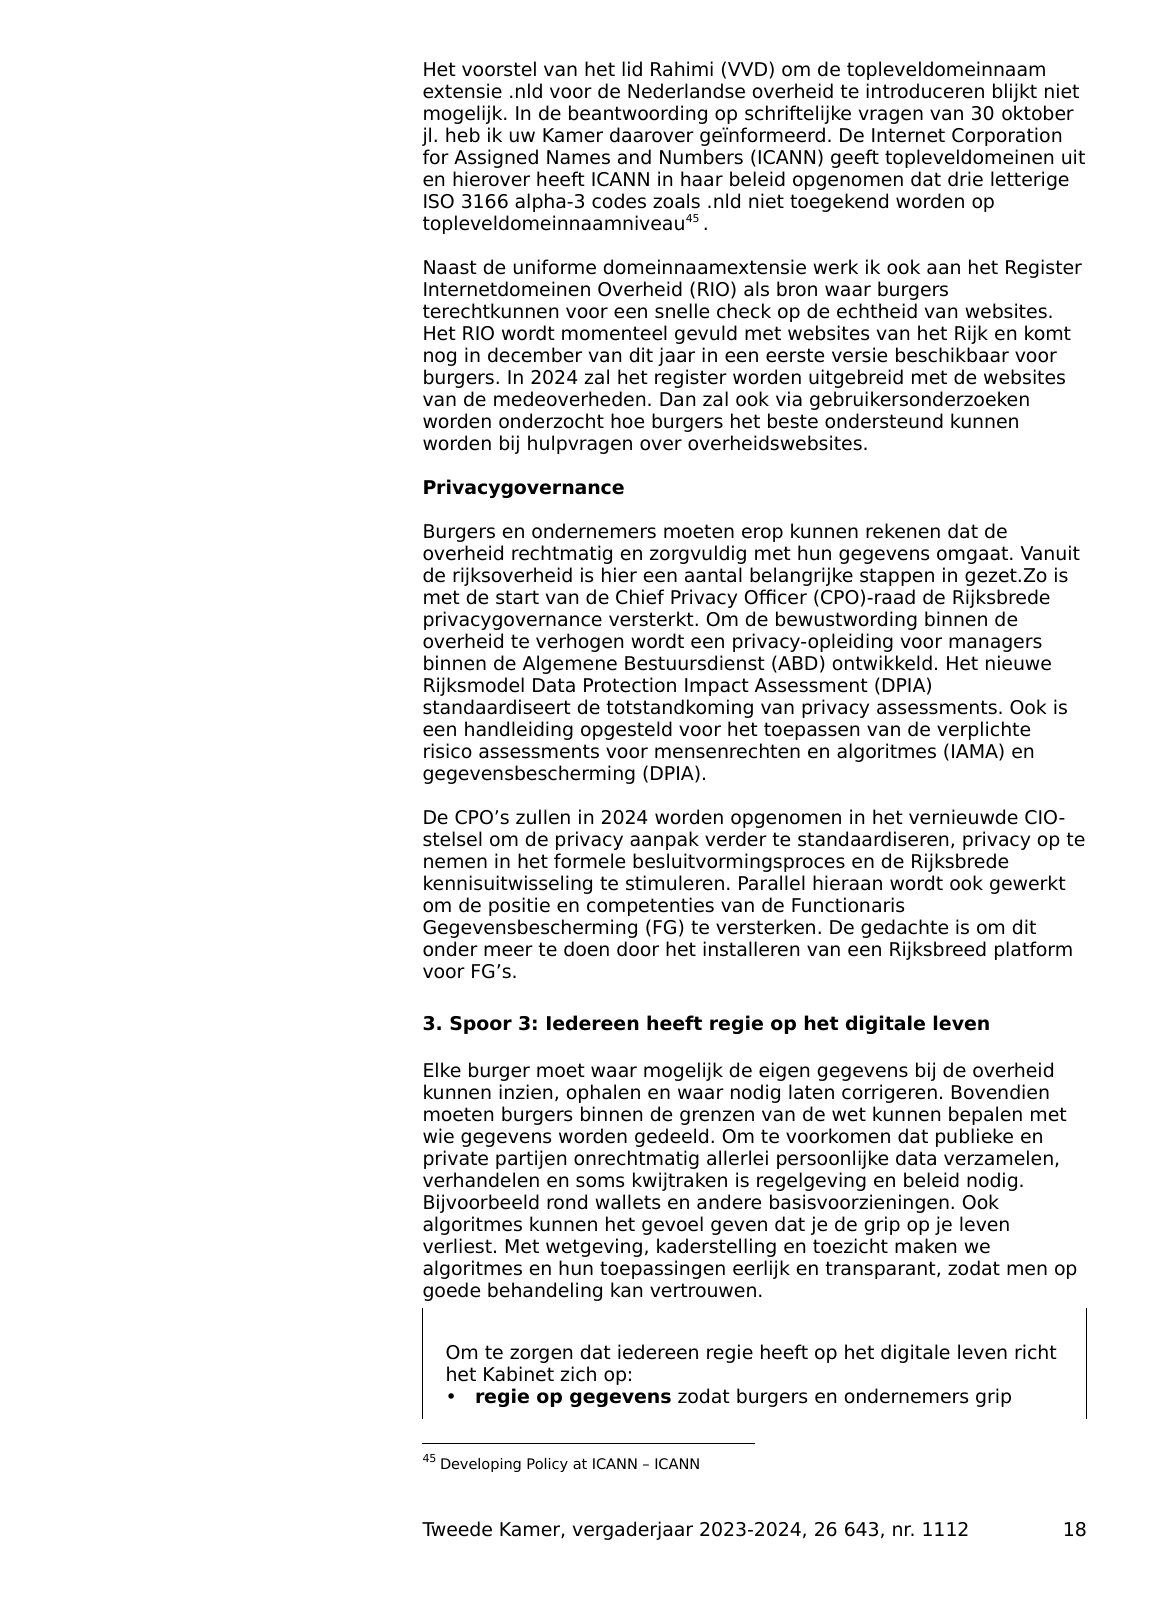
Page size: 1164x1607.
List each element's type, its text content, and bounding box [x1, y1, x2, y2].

text Burgers en ondernemers moeten erop kunnen rekenen dat de overheid rechtmatig en zorgvuldig met hun gegevens omgaat. Vanuit de rijksoverheid is hier een aantal belangrijke stappen in gezet.Zo is met de start van de Chief Privacy Officer (CPO)-raad de Rijksbrede privacygovernance versterkt. Om de bewustwording binnen de overheid te verhogen wordt een privacy-opleiding voor managers binnen de Algemene Bestuursdienst (ABD) ontwikkeld. Het nieuwe Rijksmodel Data Protection Impact Assessment (DPIA) standaardiseert de totstandkoming van privacy assessments. Ook is een handleiding opgesteld voor het toepassen van de verplichte risico assessments voor mensenrechten en algoritmes (IAMA) en gegevensbescherming (DPIA). [422, 521, 1087, 785]
text Naast de uniforme domeinnaamextensie werk ik ook aan het Register Internetdomeinen Overheid (RIO) als bron waar burgers terechtkunnen voor een snelle check op de echtheid van websites. Het RIO wordt momenteel gevuld met websites van het Rijk en komt nog in december van dit jaar in een eerste versie beschikbaar voor burgers. In 2024 zal het register worden uitgebreid met de websites van de medeoverheden. Dan zal ook via gebruikersonderzoeken worden onderzocht hoe burgers het beste ondersteund kunnen worden bij hulpvragen over overheidswebsites. [422, 257, 1087, 455]
text De CPO’s zullen in 2024 worden opgenomen in het vernieuwde CIO-stelsel om de privacy aanpak verder te standaardiseren, privacy op te nemen in het formele besluitvormingsproces en de Rijksbrede kennisuitwisseling te stimuleren. Parallel hieraan wordt ook gewerkt om de positie en competenties van de Functionaris Gegevensbescherming (FG) te versterken. De gedachte is om dit onder meer te doen door het installeren van een Rijksbreed platform voor FG’s. [422, 807, 1087, 983]
text Developing Policy at ICANN – ICANN [422, 1452, 1087, 1474]
text Het voorstel van het lid Rahimi (VVD) om de topleveldomeinnaam extensie .nld voor de Nederlandse overheid te introduceren blijkt niet mogelijk. In de beantwoording op schriftelijke vragen van 30 oktober jl. heb ik uw Kamer daarover geïnformeerd. De Internet Corporation for Assigned Names and Numbers (ICANN) geeft topleveldomeinen uit en hierover heeft ICANN in haar beleid opgenomen dat drie letterige ISO 3166 alpha-3 codes zoals .nld niet toegekend worden op topleveldomeinnaamniveau. [422, 59, 1087, 235]
table_header Om te zorgen dat iedereen regie heeft op het digitale leven richt het Kabinet zich op: • regie op gegevens zodat burgers en ondernemers grip [423, 1308, 1086, 1419]
subtitle Privacygovernance [422, 477, 1087, 499]
subtitle 3. Spoor 3: Iedereen heeft regie op het digitale leven [422, 1013, 1087, 1035]
text Elke burger moet waar mogelijk de eigen gegevens bij de overheid kunnen inzien, ophalen en waar nodig laten corrigeren. Bovendien moeten burgers binnen de grenzen van de wet kunnen bepalen met wie gegevens worden gedeeld. Om te voorkomen dat publieke en private partijen onrechtmatig allerlei persoonlijke data verzamelen, verhandelen en soms kwijtraken is regelgeving en beleid nodig. Bijvoorbeeld rond wallets en andere basisvoorzieningen. Ook algoritmes kunnen het gevoel geven dat je de grip op je leven verliest. Met wetgeving, kaderstelling en toezicht maken we algoritmes en hun toepassingen eerlijk en transparant, zodat men op goede behandeling kan vertrouwen. [422, 1060, 1087, 1302]
